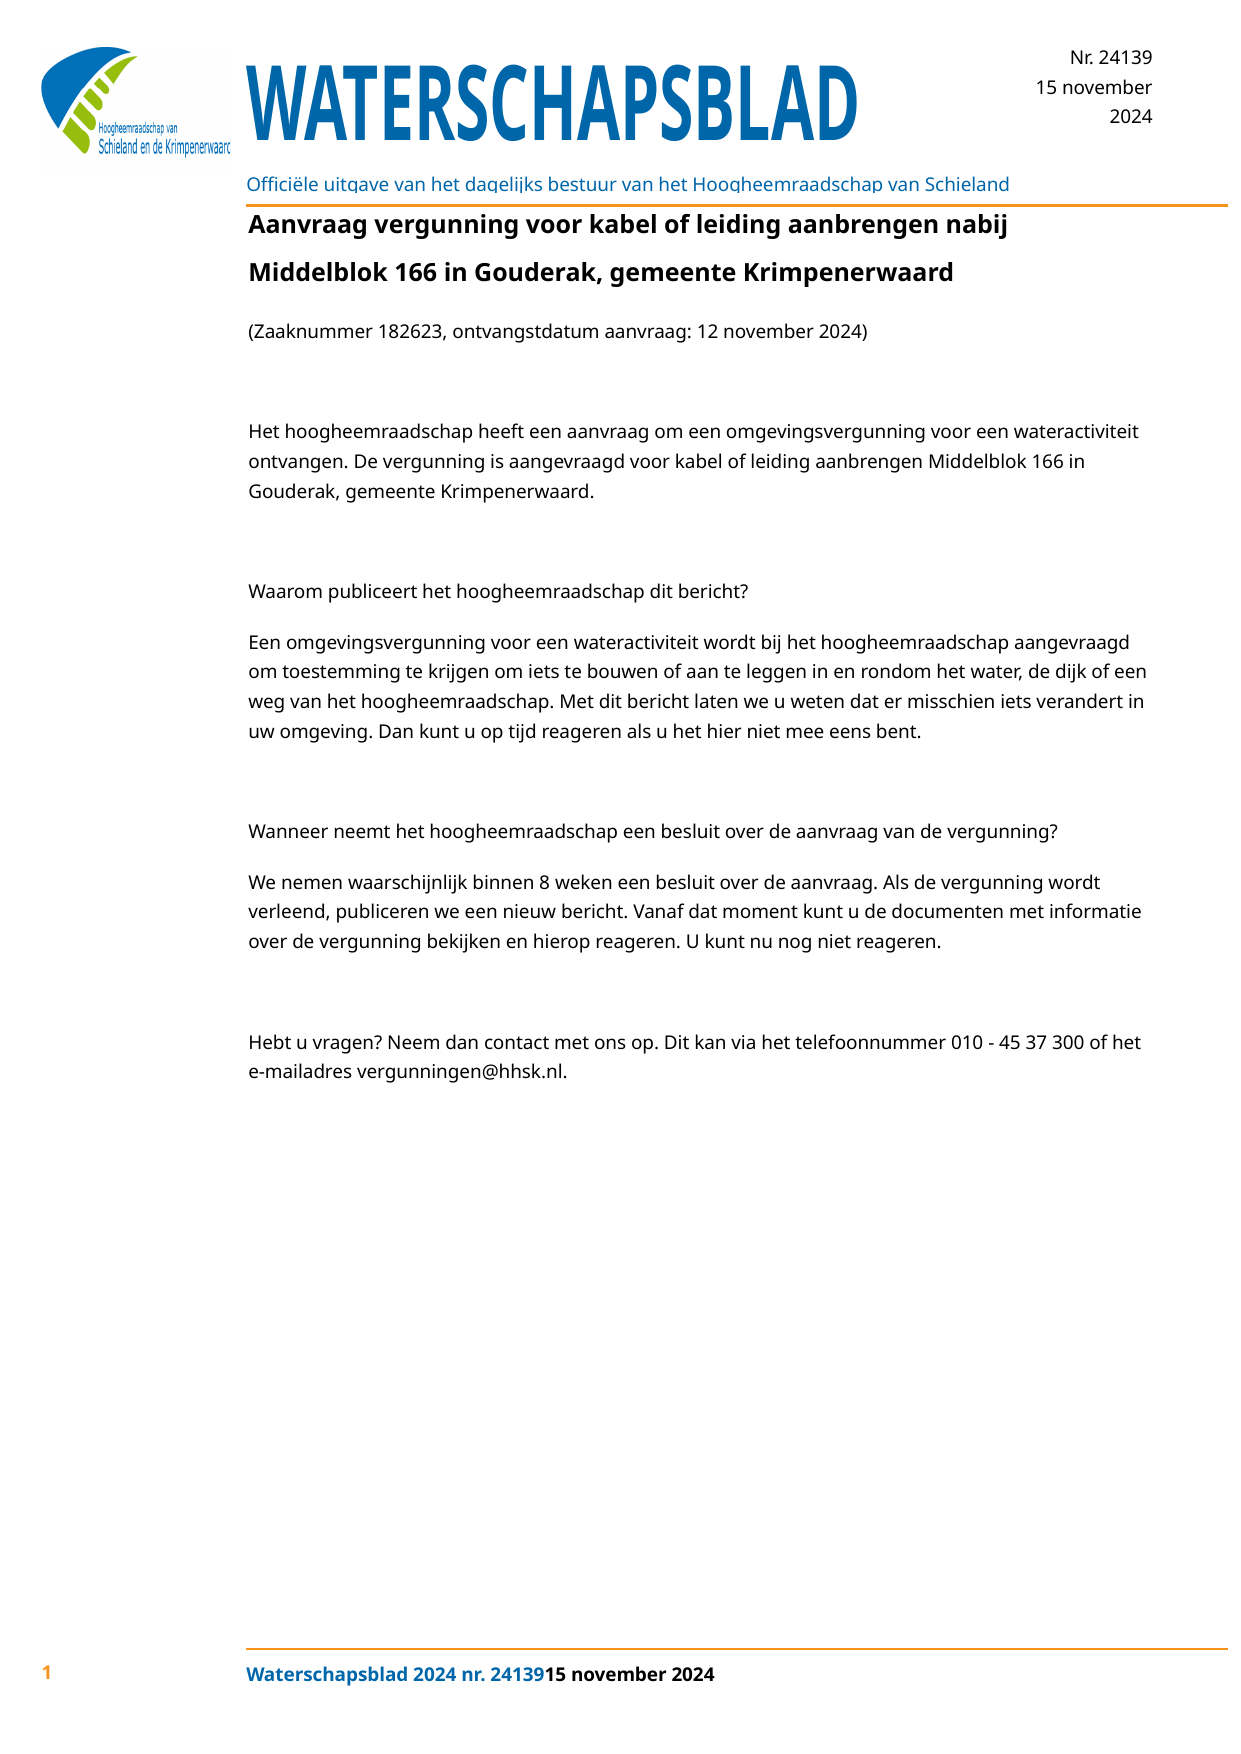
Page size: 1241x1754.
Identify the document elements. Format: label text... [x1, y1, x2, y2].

text Aanvraag vergunning voor kabel of leiding aanbrengen nabij Middelblok 166 in Gouderak, gemeente Krimpenerwaard [248, 207, 1152, 288]
text (Zaaknummer 182623, ontvangstdatum aanvraag: 12 november 2024) [248, 318, 1152, 344]
text Wanneer neemt het hoogheemraadschap een besluit over de aanvraag van de vergunning? [248, 819, 1152, 844]
text Een omgevingsvergunning voor een wateractiviteit wordt bij het hoogheemraadschap aangevraagd om toestemming te krijgen om iets te bouwen of aan te leggen in en rondom het water, de dijk of een weg van het hoogheemraadschap. Met dit bericht laten we u weten dat er misschien iets verandert in uw omgeving. Dan kunt u op tijd reageren als u het hier niet mee eens bent. [248, 629, 1152, 744]
text We nemen waarschijnlijk binnen 8 weken een besluit over de aanvraag. Als de vergunning wordt verleend, publiceren we een nieuw bericht. Vanaf dat moment kunt u de documenten met informatie over de vergunning bekijken en hierop reageren. U kunt nu nog niet reageren. [248, 869, 1152, 954]
text Hebt u vragen? Neem dan contact met ons op. Dit kan via het telefoonnummer 010 - 45 37 300 of het e-mailadres vergunningen@hhsk.nl. [248, 1029, 1152, 1084]
text Het hoogheemraadschap heeft een aanvraag om een omgevingsvergunning voor een wateractiviteit ontvangen. De vergunning is aangevraagd voor kabel of leiding aanbrengen Middelblok 166 in Gouderak, gemeente Krimpenerwaard. [248, 419, 1152, 504]
picture [41, 47, 231, 172]
text Waarom publiceert het hoogheemraadschap dit bericht? [248, 579, 1152, 604]
